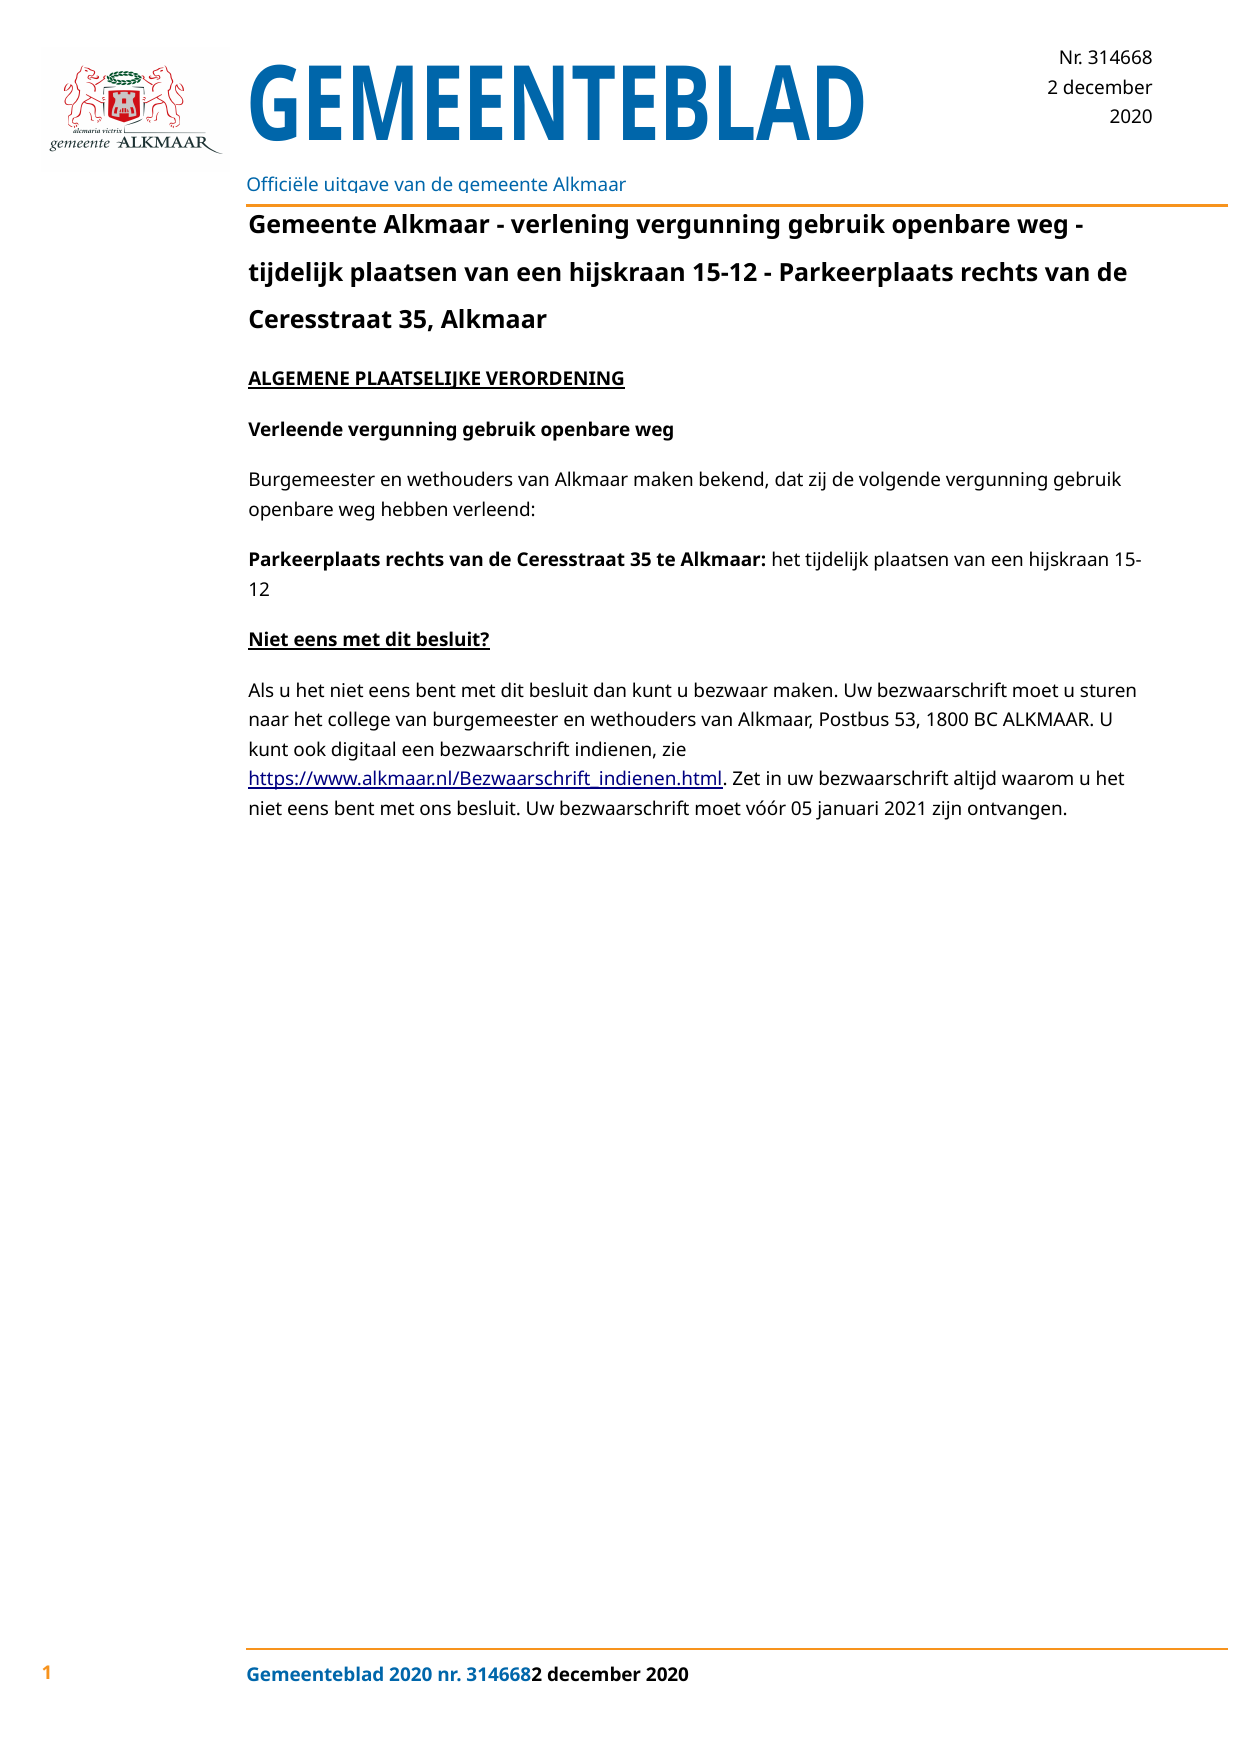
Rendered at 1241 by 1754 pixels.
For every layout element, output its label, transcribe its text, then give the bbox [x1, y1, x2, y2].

text ALGEMENE PLAATSELIJKE VERORDENING [248, 366, 1152, 391]
text Als u het niet eens bent met dit besluit dan kunt u bezwaar maken. Uw bezwaarschrift moet u sturen naar het college van burgemeester en wethouders van Alkmaar, Postbus 53, 1800 BC ALKMAAR. U kunt ook digitaal een bezwaarschrift indienen, zie https://www.alkmaar.nl/Bezwaarschrift_indienen.html. Zet in uw bezwaarschrift altijd waarom u het niet eens bent met ons besluit. Uw bezwaarschrift moet vóór 05 januari 2021 zijn ontvangen. [248, 677, 1152, 821]
text Parkeerplaats rechts van de Ceresstraat 35 te Alkmaar: het tijdelijk plaatsen van een hijskraan 15-12 [248, 546, 1152, 602]
picture [41, 47, 231, 172]
text Niet eens met dit besluit? [248, 626, 1152, 652]
text Gemeente Alkmaar - verlening vergunning gebruik openbare weg - tijdelijk plaatsen van een hijskraan 15-12 - Parkeerplaats rechts van de Ceresstraat 35, Alkmaar [248, 207, 1152, 336]
text Burgemeester en wethouders van Alkmaar maken bekend, dat zij de volgende vergunning gebruik openbare weg hebben verleend: [248, 466, 1152, 522]
text Verleende vergunning gebruik openbare weg [248, 416, 1152, 442]
